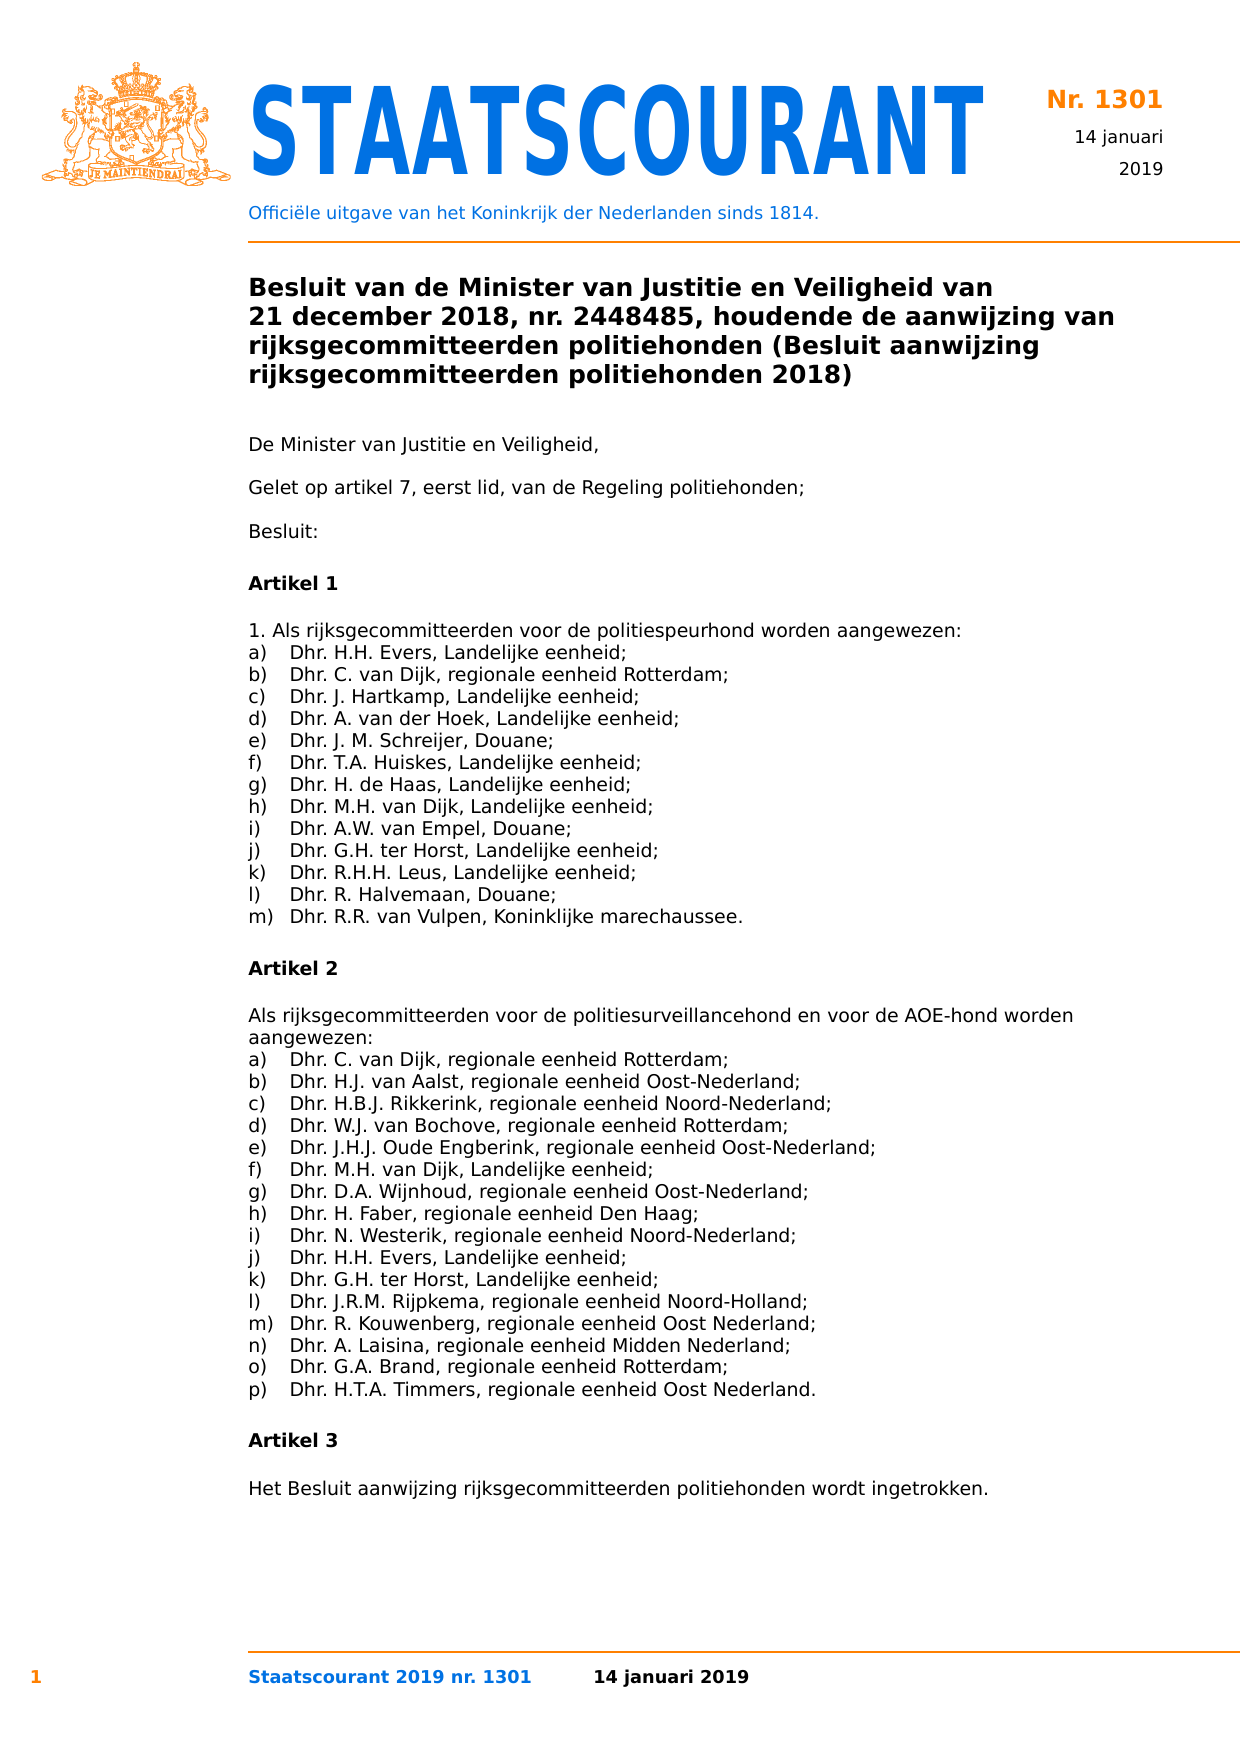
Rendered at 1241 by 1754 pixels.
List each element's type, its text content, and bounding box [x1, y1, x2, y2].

text f) Dhr. M.H. van Dijk, Landelijke eenheid; [248, 1159, 1163, 1181]
text d) Dhr. W.J. van Bochove, regionale eenheid Rotterdam; [248, 1115, 1163, 1137]
text p) Dhr. H.T.A. Timmers, regionale eenheid Oost Nederland. [248, 1378, 1163, 1400]
subtitle Besluit van de Minister van Justitie en Veiligheid van 21 december 2018, nr. 2448485, houdende de aanwijzing van rijksgecommitteerden politiehonden (Besluit aanwijzing rijksgecommitteerden politiehonden 2018) [248, 273, 1163, 390]
text a) Dhr. H.H. Evers, Landelijke eenheid; [248, 642, 1163, 664]
text n) Dhr. A. Laisina, regionale eenheid Midden Nederland; [248, 1334, 1163, 1356]
text De Minister van Justitie en Veiligheid, [248, 433, 1163, 455]
table_header Nr. 1301 [998, 62, 1240, 121]
text Het Besluit aanwijzing rijksgecommitteerden politiehonden wordt ingetrokken. [248, 1477, 1163, 1499]
table_cell Officiële uitgave van het Koninkrijk der Nederlanden sinds 1814. [248, 203, 1240, 241]
table_header STAATSCOURANT [248, 62, 998, 203]
subtitle Artikel 2 [248, 958, 1163, 980]
text g) Dhr. H. de Haas, Landelijke eenheid; [248, 774, 1163, 796]
text b) Dhr. C. van Dijk, regionale eenheid Rotterdam; [248, 664, 1163, 686]
text 1. Als rijksgecommitteerden voor de politiespeurhond worden aangewezen: [248, 620, 1163, 642]
text Besluit: [248, 521, 1163, 543]
text h) Dhr. H. Faber, regionale eenheid Den Haag; [248, 1203, 1163, 1224]
text a) Dhr. C. van Dijk, regionale eenheid Rotterdam; [248, 1049, 1163, 1071]
text e) Dhr. J.H.J. Oude Engberink, regionale eenheid Oost-Nederland; [248, 1137, 1163, 1159]
text o) Dhr. G.A. Brand, regionale eenheid Rotterdam; [248, 1356, 1163, 1378]
picture [41, 62, 231, 186]
text i) Dhr. A.W. van Empel, Douane; [248, 818, 1163, 840]
text Gelet op artikel 7, eerst lid, van de Regeling politiehonden; [248, 477, 1163, 499]
table_cell 14 januari [998, 121, 1240, 153]
text d) Dhr. A. van der Hoek, Landelijke eenheid; [248, 708, 1163, 730]
subtitle Artikel 1 [248, 573, 1163, 595]
text l) Dhr. J.R.M. Rijpkema, regionale eenheid Noord-Holland; [248, 1291, 1163, 1312]
text l) Dhr. R. Halvemaan, Douane; [248, 884, 1163, 906]
text c) Dhr. J. Hartkamp, Landelijke eenheid; [248, 686, 1163, 708]
text j) Dhr. H.H. Evers, Landelijke eenheid; [248, 1247, 1163, 1268]
text Als rijksgecommitteerden voor de politiesurveillancehond en voor de AOE-hond worden aangewezen: [248, 1005, 1163, 1049]
text m) Dhr. R. Kouwenberg, regionale eenheid Oost Nederland; [248, 1312, 1163, 1334]
text j) Dhr. G.H. ter Horst, Landelijke eenheid; [248, 840, 1163, 862]
text h) Dhr. M.H. van Dijk, Landelijke eenheid; [248, 796, 1163, 818]
text i) Dhr. N. Westerik, regionale eenheid Noord-Nederland; [248, 1224, 1163, 1247]
text e) Dhr. J. M. Schreijer, Douane; [248, 730, 1163, 752]
text k) Dhr. G.H. ter Horst, Landelijke eenheid; [248, 1268, 1163, 1291]
table_cell 2019 [998, 153, 1240, 203]
text g) Dhr. D.A. Wijnhoud, regionale eenheid Oost-Nederland; [248, 1181, 1163, 1203]
text b) Dhr. H.J. van Aalst, regionale eenheid Oost-Nederland; [248, 1071, 1163, 1093]
table_header [25, 62, 248, 241]
subtitle Artikel 3 [248, 1430, 1163, 1452]
text c) Dhr. H.B.J. Rikkerink, regionale eenheid Noord-Nederland; [248, 1093, 1163, 1115]
text m) Dhr. R.R. van Vulpen, Koninklijke marechaussee. [248, 906, 1163, 928]
text k) Dhr. R.H.H. Leus, Landelijke eenheid; [248, 862, 1163, 884]
text f) Dhr. T.A. Huiskes, Landelijke eenheid; [248, 752, 1163, 774]
